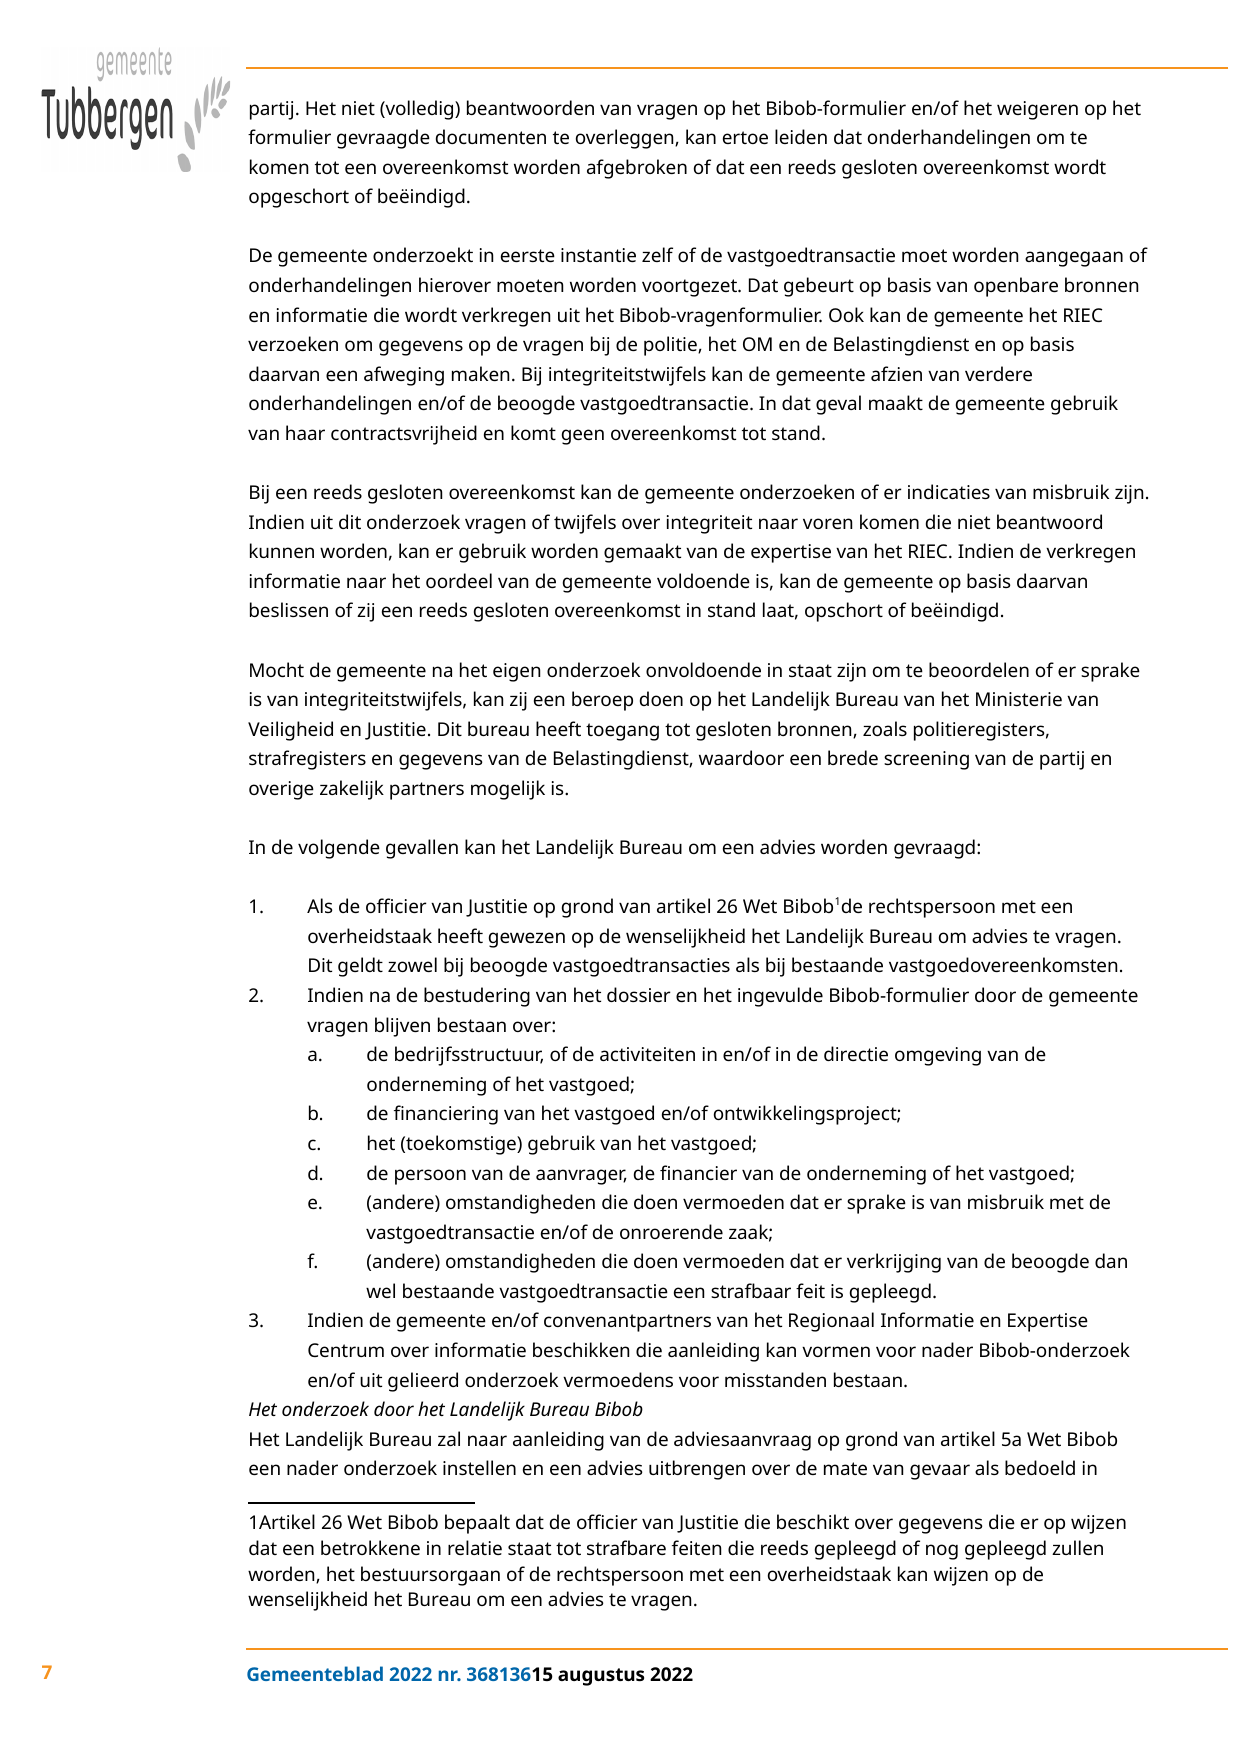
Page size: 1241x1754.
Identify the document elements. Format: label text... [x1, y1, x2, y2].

text De gemeente onderzoekt in eerste instantie zelf of de vastgoedtransactie moet worden aangegaan of onderhandelingen hierover moeten worden voortgezet. Dat gebeurt op basis van openbare bronnen en informatie die wordt verkregen uit het Bibob-vragenformulier. Ook kan de gemeente het RIEC verzoeken om gegevens op de vragen bij de politie, het OM en de Belastingdienst en op basis daarvan een afweging maken. Bij integriteitstwijfels kan de gemeente afzien van verdere onderhandelingen en/of de beoogde vastgoedtransactie. In dat geval maakt de gemeente gebruik van haar contractsvrijheid en komt geen overeenkomst tot stand. [248, 243, 1152, 446]
list Als de officier van Justitie op grond van artikel 26 Wet Bibobde rechtspersoon met een overheidstaak heeft gewezen op de wenselijkheid het Landelijk Bureau om advies te vragen. Dit geldt zowel bij beoogde vastgoedtransacties als bij bestaande vastgoedovereenkomsten. [248, 893, 1152, 978]
list Artikel 26 Wet Bibob bepaalt dat de officier van Justitie die beschikt over gegevens die er op wijzen dat een betrokkene in relatie staat tot strafbare feiten die reeds gepleegd of nog gepleegd zullen worden, het bestuursorgaan of de rechtspersoon met een overheidstaak kan wijzen op de wenselijkheid het Bureau om een advies te vragen. [248, 1509, 1152, 1612]
list (andere) omstandigheden die doen vermoeden dat er sprake is van misbruik met de vastgoedtransactie en/of de onroerende zaak; [307, 1189, 1152, 1245]
list het (toekomstige) gebruik van het vastgoed; [307, 1130, 1152, 1156]
text partij. Het niet (volledig) beantwoorden van vragen op het Bibob-formulier en/of het weigeren op het formulier gevraagde documenten te overleggen, kan ertoe leiden dat onderhandelingen om te komen tot een overeenkomst worden afgebroken of dat een reeds gesloten overeenkomst wordt opgeschort of beëindigd. [248, 95, 1152, 209]
text Het onderzoek door het Landelijk Bureau Bibob [248, 1396, 1152, 1422]
list de financiering van het vastgoed en/of ontwikkelingsproject; [307, 1101, 1152, 1126]
text Bij een reeds gesloten overeenkomst kan de gemeente onderzoeken of er indicaties van misbruik zijn. Indien uit dit onderzoek vragen of twijfels over integriteit naar voren komen die niet beantwoord kunnen worden, kan er gebruik worden gemaakt van de expertise van het RIEC. Indien de verkregen informatie naar het oordeel van de gemeente voldoende is, kan de gemeente op basis daarvan beslissen of zij een reeds gesloten overeenkomst in stand laat, opschort of beëindigd. [248, 479, 1152, 623]
list de persoon van de aanvrager, de financier van de onderneming of het vastgoed; [307, 1160, 1152, 1186]
list Indien de gemeente en/of convenantpartners van het Regionaal Informatie en Expertise Centrum over informatie beschikken die aanleiding kan vormen voor nader Bibob-onderzoek en/of uit gelieerd onderzoek vermoedens voor misstanden bestaan. [248, 1308, 1152, 1393]
list (andere) omstandigheden die doen vermoeden dat er verkrijging van de beoogde dan wel bestaande vastgoedtransactie een strafbaar feit is gepleegd. [307, 1248, 1152, 1304]
list Indien na de bestudering van het dossier en het ingevulde Bibob-formulier door de gemeente vragen blijven bestaan over: [248, 982, 1152, 1038]
text Het Landelijk Bureau zal naar aanleiding van de adviesaanvraag op grond van artikel 5a Wet Bibob een nader onderzoek instellen en een advies uitbrengen over de mate van gevaar als bedoeld in [248, 1426, 1152, 1481]
picture [41, 47, 231, 172]
list de bedrijfsstructuur, of de activiteiten in en/of in de directie omgeving van de onderneming of het vastgoed; [307, 1041, 1152, 1097]
text In de volgende gevallen kan het Landelijk Bureau om een advies worden gevraagd: [248, 834, 1152, 860]
text Mocht de gemeente na het eigen onderzoek onvoldoende in staat zijn om te beoordelen of er sprake is van integriteitstwijfels, kan zij een beroep doen op het Landelijk Bureau van het Ministerie van Veiligheid en Justitie. Dit bureau heeft toegang tot gesloten bronnen, zoals politieregisters, strafregisters en gegevens van de Belastingdienst, waardoor een brede screening van de partij en overige zakelijk partners mogelijk is. [248, 657, 1152, 801]
